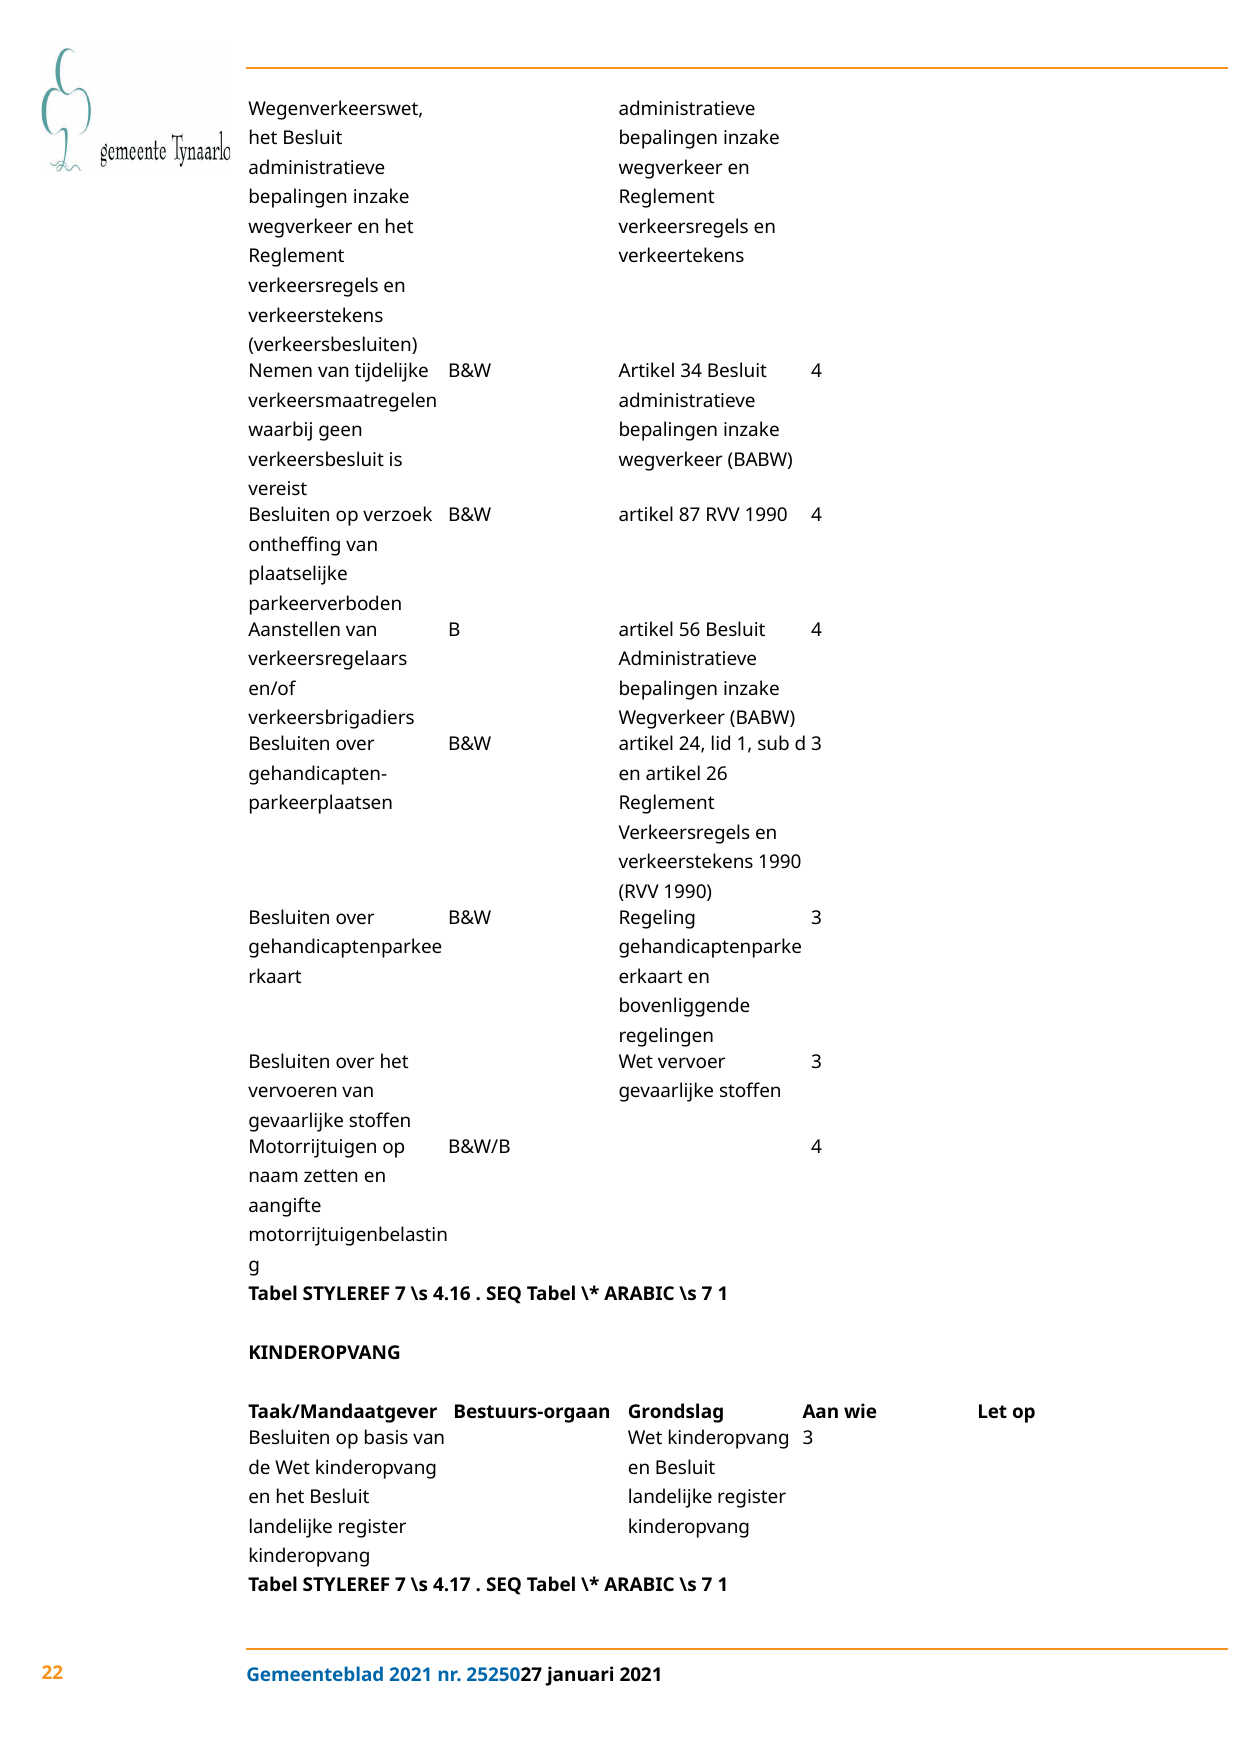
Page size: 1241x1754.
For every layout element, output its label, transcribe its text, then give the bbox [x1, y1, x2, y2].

table_cell Wet kinderopvang en Besluit landelijke register kinderopvang [628, 1424, 802, 1568]
table_cell B&W [448, 357, 618, 501]
table_cell artikel 87 RVV 1990 [618, 501, 811, 616]
table_cell Aanstellen van verkeersregelaars en/of verkeersbrigadiers [248, 616, 448, 730]
table_cell B&W [448, 730, 618, 904]
table_cell [981, 1133, 1152, 1277]
table_cell Wegenverkeerswet, het Besluit administratieve bepalingen inzake wegverkeer en het Reglement verkeersregels en verkeerstekens (verkeersbesluiten) [248, 95, 448, 357]
table_cell [981, 501, 1152, 616]
table_header Let op [977, 1399, 1152, 1424]
table_header Grondslag [628, 1399, 802, 1424]
table_cell 3 [811, 904, 981, 1048]
table_cell [977, 1424, 1152, 1568]
table_header Bestuurs-orgaan [453, 1399, 628, 1424]
table_cell 4 [811, 501, 981, 616]
table_cell Besluiten over het vervoeren van gevaarlijke stoffen [248, 1048, 448, 1133]
table_cell [448, 1048, 618, 1133]
table_cell Besluiten over gehandicapten-parkeerplaatsen [248, 730, 448, 904]
table_cell 4 [811, 357, 981, 501]
table_cell [448, 95, 618, 357]
table_cell [981, 1048, 1152, 1133]
text KINDEROPVANG [248, 1339, 1152, 1365]
table_cell B [448, 616, 618, 730]
table_cell [453, 1424, 628, 1568]
table_cell B&W [448, 904, 618, 1048]
text Tabel STYLEREF 7 \s 4.17 . SEQ Tabel \* ARABIC \s 7 1 [248, 1572, 1152, 1597]
table_cell [981, 95, 1152, 357]
table_cell 3 [811, 730, 981, 904]
table_cell Motorrijtuigen op naam zetten en aangifte motorrijtuigenbelasting [248, 1133, 448, 1277]
table_cell artikel 56 Besluit Administratieve bepalingen inzake Wegverkeer (BABW) [618, 616, 811, 730]
table_cell 4 [811, 616, 981, 730]
table_cell B&W/B [448, 1133, 618, 1277]
table_cell administratieve bepalingen inzake wegverkeer en Reglement verkeersregels en verkeertekens [618, 95, 811, 357]
table_cell Wet vervoer gevaarlijke stoffen [618, 1048, 811, 1133]
table_cell 4 [811, 1133, 981, 1277]
table_cell Besluiten op verzoek ontheffing van plaatselijke parkeerverboden [248, 501, 448, 616]
table_cell B&W [448, 501, 618, 616]
table_cell Nemen van tijdelijke verkeersmaatregelen waarbij geen verkeersbesluit is vereist [248, 357, 448, 501]
table_cell Regeling gehandicaptenparkeerkaart en bovenliggende regelingen [618, 904, 811, 1048]
table_header Taak/Mandaatgever [248, 1399, 453, 1424]
table_cell 3 [811, 1048, 981, 1133]
table_cell [618, 1133, 811, 1277]
text Tabel STYLEREF 7 \s 4.16 . SEQ Tabel \* ARABIC \s 7 1 [248, 1280, 1152, 1306]
table_header Aan wie [802, 1399, 977, 1424]
table_cell artikel 24, lid 1, sub d en artikel 26 Reglement Verkeersregels en verkeerstekens 1990 (RVV 1990) [618, 730, 811, 904]
table_cell Besluiten over gehandicaptenparkeerkaart [248, 904, 448, 1048]
picture [41, 47, 231, 172]
table_cell 3 [802, 1424, 977, 1568]
table_cell [811, 95, 981, 357]
table_cell [981, 357, 1152, 501]
table_cell [981, 904, 1152, 1048]
table_cell [981, 616, 1152, 730]
table_cell Artikel 34 Besluit administratieve bepalingen inzake wegverkeer (BABW) [618, 357, 811, 501]
table_cell Besluiten op basis van de Wet kinderopvang en het Besluit landelijke register kinderopvang [248, 1424, 453, 1568]
table_cell [981, 730, 1152, 904]
